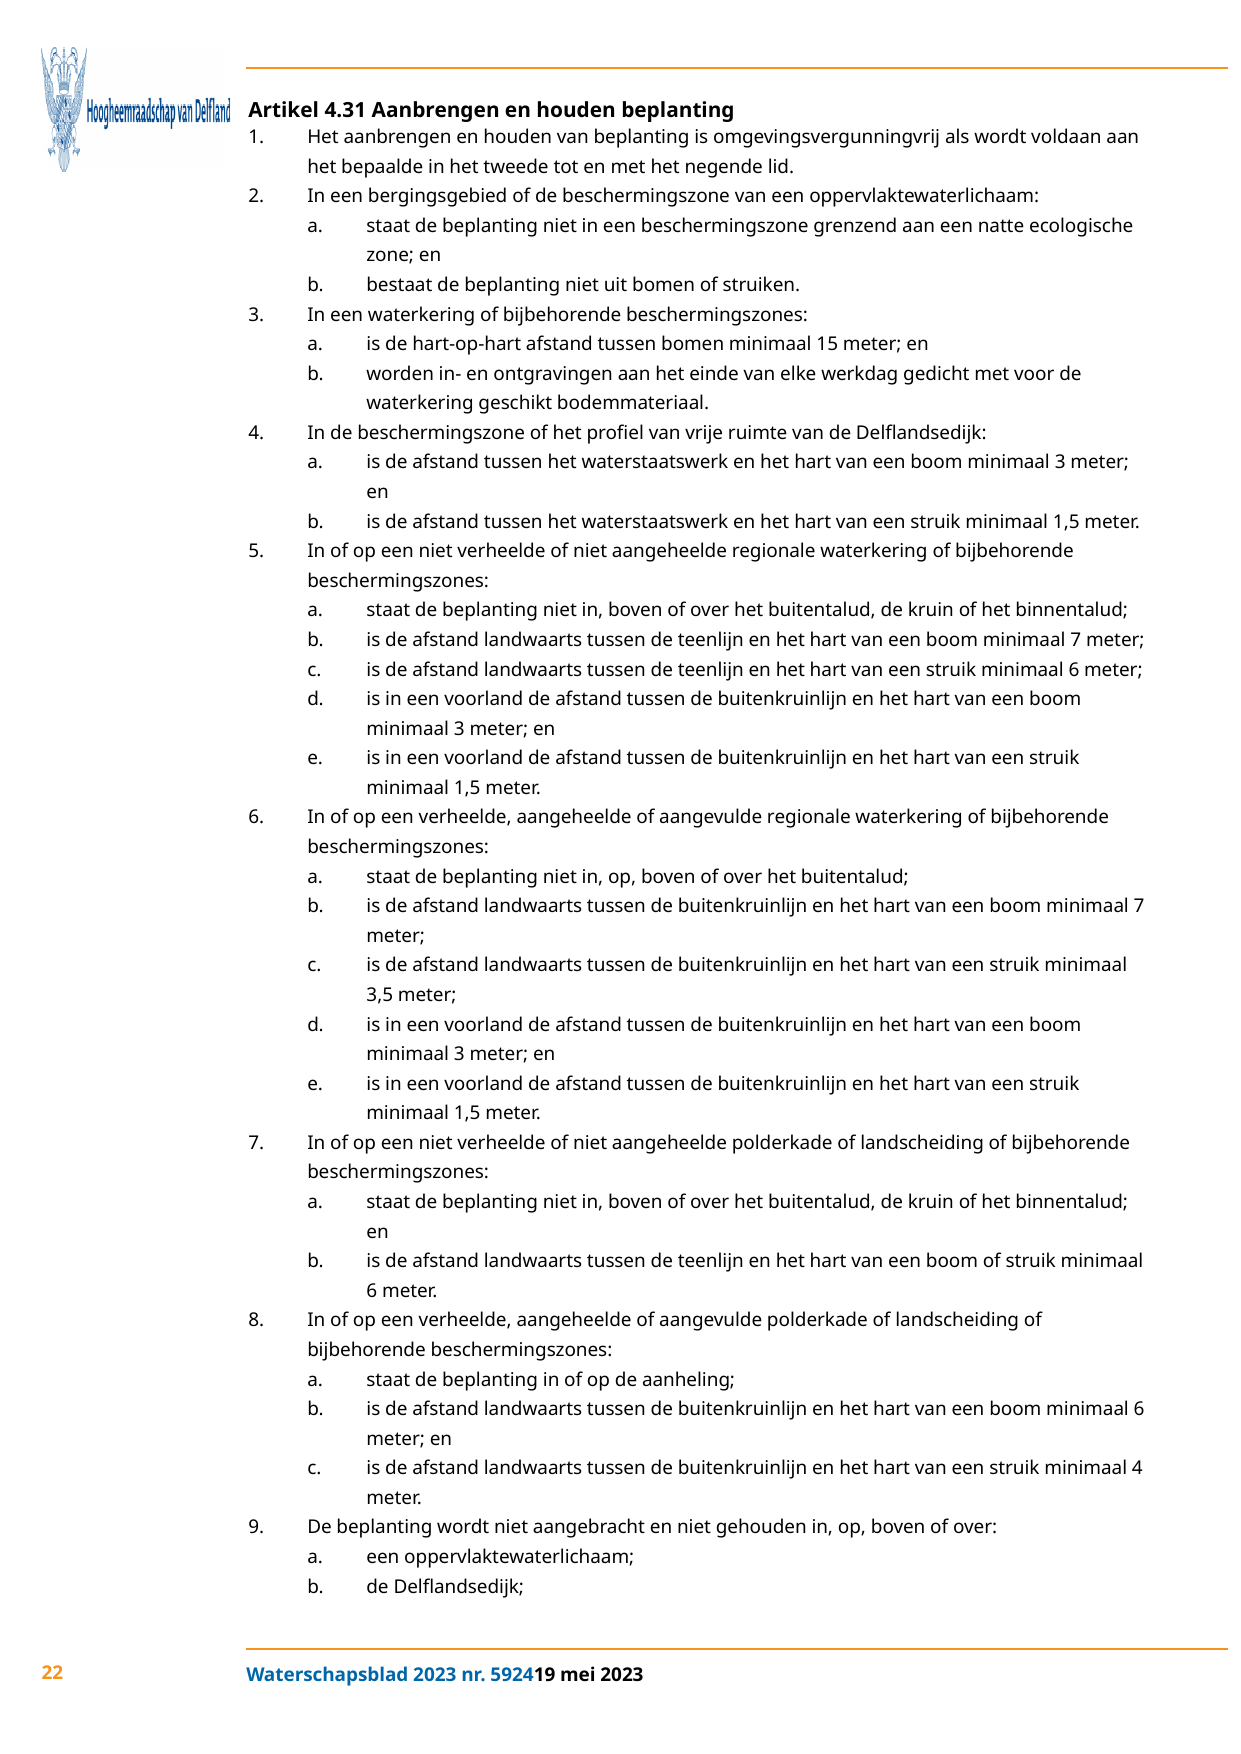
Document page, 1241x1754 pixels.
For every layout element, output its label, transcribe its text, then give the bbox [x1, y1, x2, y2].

list In of op een niet verheelde of niet aangeheelde regionale waterkering of bijbehorende beschermingszones: [248, 537, 1152, 593]
list de Delflandsedijk; [307, 1573, 1152, 1598]
text Artikel 4.31 Aanbrengen en houden beplanting [248, 95, 1152, 123]
list een oppervlaktewaterlichaam; [307, 1543, 1152, 1569]
list In een waterkering of bijbehorende beschermingszones: [248, 301, 1152, 326]
list staat de beplanting niet in een beschermingszone grenzend aan een natte ecologische zone; en [307, 212, 1152, 267]
list In of op een niet verheelde of niet aangeheelde polderkade of landscheiding of bijbehorende beschermingszones: [248, 1129, 1152, 1184]
list is in een voorland de afstand tussen de buitenkruinlijn en het hart van een boom minimaal 3 meter; en [307, 1011, 1152, 1066]
list In de beschermingszone of het profiel van vrije ruimte van de Delflandsedijk: [248, 419, 1152, 445]
list is in een voorland de afstand tussen de buitenkruinlijn en het hart van een struik minimaal 1,5 meter. [307, 744, 1152, 800]
list is de afstand landwaarts tussen de buitenkruinlijn en het hart van een struik minimaal 3,5 meter; [307, 952, 1152, 1007]
list is de afstand tussen het waterstaatswerk en het hart van een boom minimaal 3 meter; en [307, 449, 1152, 504]
list bestaat de beplanting niet uit bomen of struiken. [307, 271, 1152, 297]
list is in een voorland de afstand tussen de buitenkruinlijn en het hart van een struik minimaal 1,5 meter. [307, 1070, 1152, 1125]
list is de hart-op-hart afstand tussen bomen minimaal 15 meter; en [307, 330, 1152, 356]
picture [41, 47, 231, 172]
list is de afstand landwaarts tussen de teenlijn en het hart van een struik minimaal 6 meter; [307, 656, 1152, 681]
list is in een voorland de afstand tussen de buitenkruinlijn en het hart van een boom minimaal 3 meter; en [307, 685, 1152, 741]
list worden in- en ontgravingen aan het einde van elke werkdag gedicht met voor de waterkering geschikt bodemmateriaal. [307, 360, 1152, 415]
list is de afstand landwaarts tussen de teenlijn en het hart van een boom minimaal 7 meter; [307, 626, 1152, 652]
list staat de beplanting niet in, op, boven of over het buitentalud; [307, 863, 1152, 888]
list is de afstand landwaarts tussen de buitenkruinlijn en het hart van een boom minimaal 6 meter; en [307, 1395, 1152, 1451]
list In een bergingsgebied of de beschermingszone van een oppervlaktewaterlichaam: [248, 182, 1152, 208]
list De beplanting wordt niet aangebracht en niet gehouden in, op, boven of over: [248, 1514, 1152, 1539]
list staat de beplanting niet in, boven of over het buitentalud, de kruin of het binnentalud; en [307, 1188, 1152, 1243]
list staat de beplanting niet in, boven of over het buitentalud, de kruin of het binnentalud; [307, 597, 1152, 622]
list staat de beplanting in of op de aanheling; [307, 1366, 1152, 1391]
list is de afstand landwaarts tussen de teenlijn en het hart van een boom of struik minimaal 6 meter. [307, 1247, 1152, 1303]
list In of op een verheelde, aangeheelde of aangevulde regionale waterkering of bijbehorende beschermingszones: [248, 804, 1152, 859]
list is de afstand landwaarts tussen de buitenkruinlijn en het hart van een boom minimaal 7 meter; [307, 892, 1152, 948]
list is de afstand landwaarts tussen de buitenkruinlijn en het hart van een struik minimaal 4 meter. [307, 1454, 1152, 1510]
list Het aanbrengen en houden van beplanting is omgevingsvergunningvrij als wordt voldaan aan het bepaalde in het tweede tot en met het negende lid. [248, 123, 1152, 178]
list In of op een verheelde, aangeheelde of aangevulde polderkade of landscheiding of bijbehorende beschermingszones: [248, 1307, 1152, 1362]
list is de afstand tussen het waterstaatswerk en het hart van een struik minimaal 1,5 meter. [307, 508, 1152, 533]
